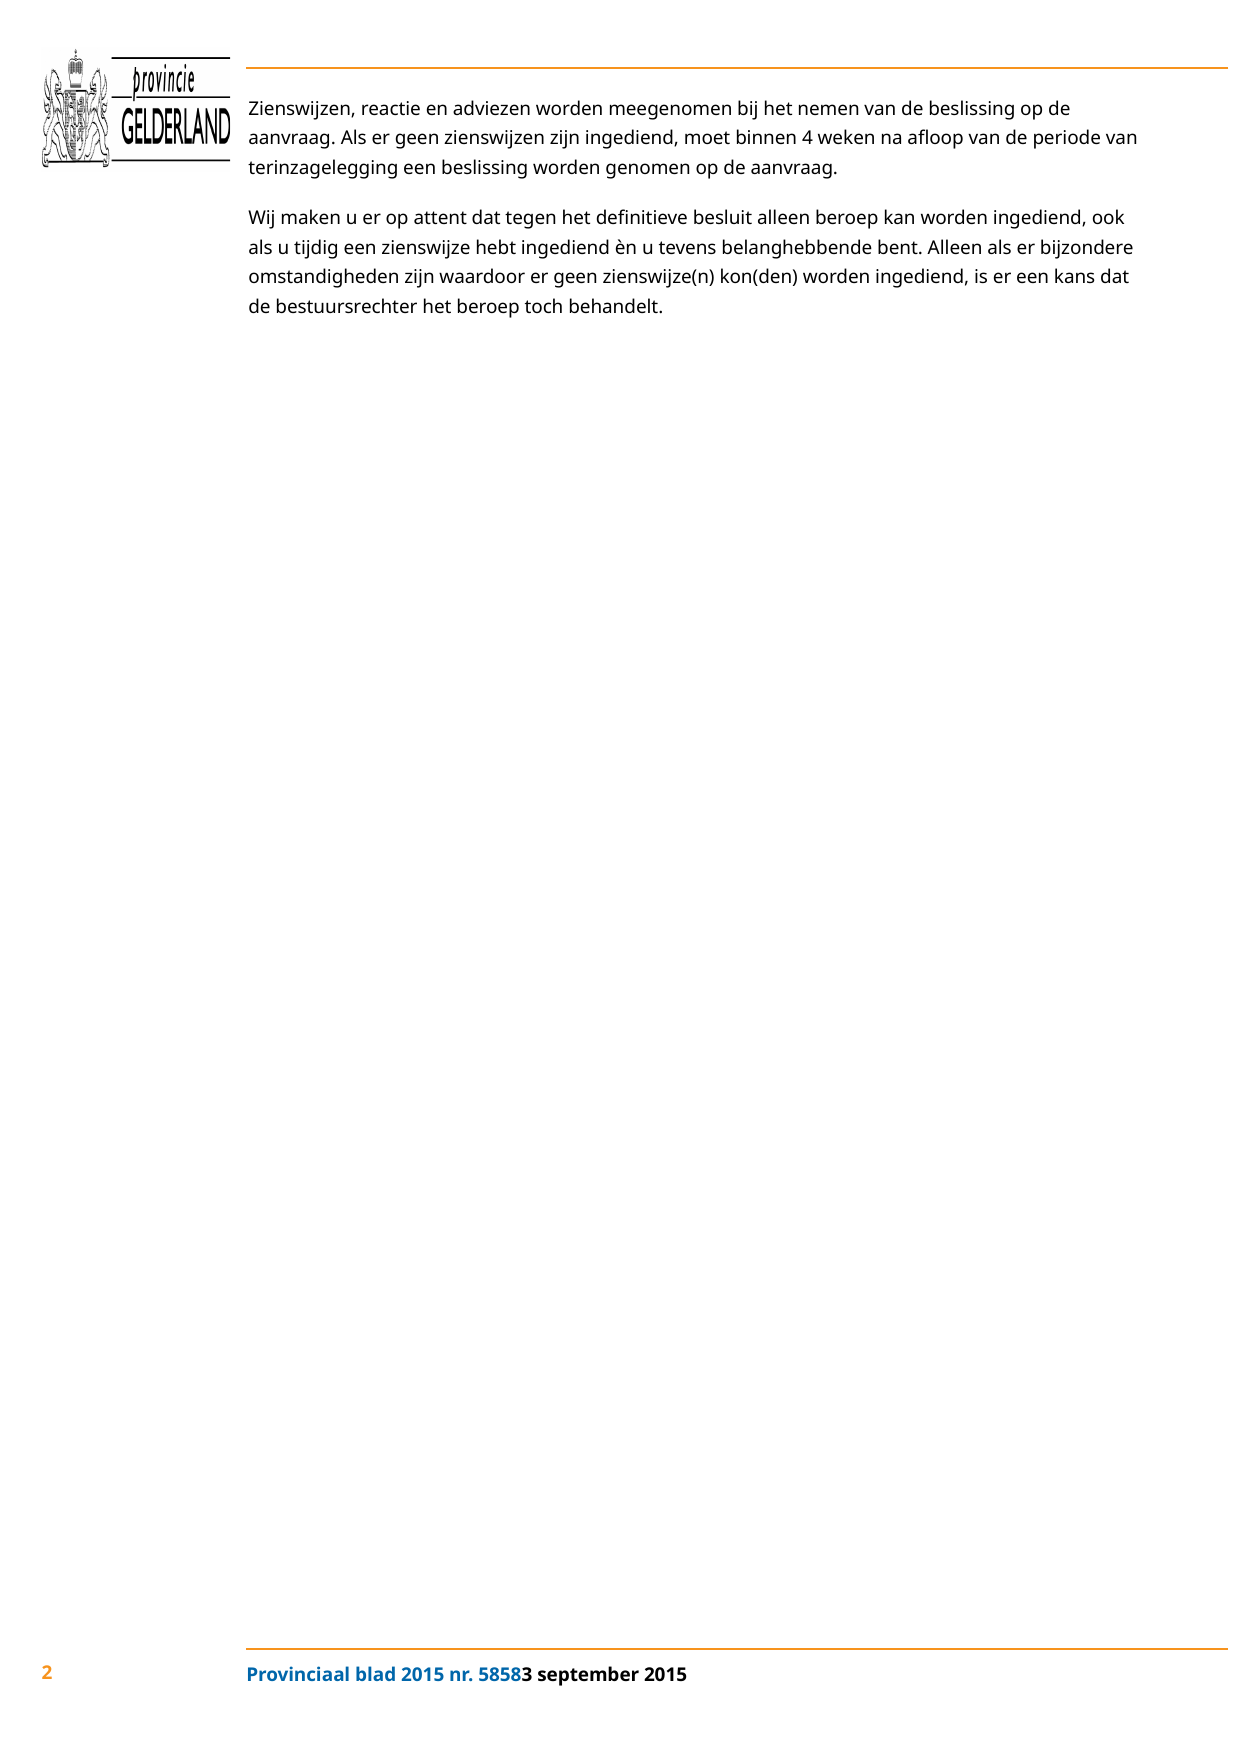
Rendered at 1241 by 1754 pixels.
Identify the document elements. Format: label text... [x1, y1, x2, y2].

picture [41, 47, 231, 172]
text Zienswijzen, reactie en adviezen worden meegenomen bij het nemen van de beslissing op de aanvraag. Als er geen zienswijzen zijn ingediend, moet binnen 4 weken na afloop van de periode van terinzagelegging een beslissing worden genomen op de aanvraag. [248, 95, 1152, 180]
text Wij maken u er op attent dat tegen het definitieve besluit alleen beroep kan worden ingediend, ook als u tijdig een zienswijze hebt ingediend èn u tevens belanghebbende bent. Alleen als er bijzondere omstandigheden zijn waardoor er geen zienswijze(n) kon(den) worden ingediend, is er een kans dat de bestuursrechter het beroep toch behandelt. [248, 204, 1152, 319]
